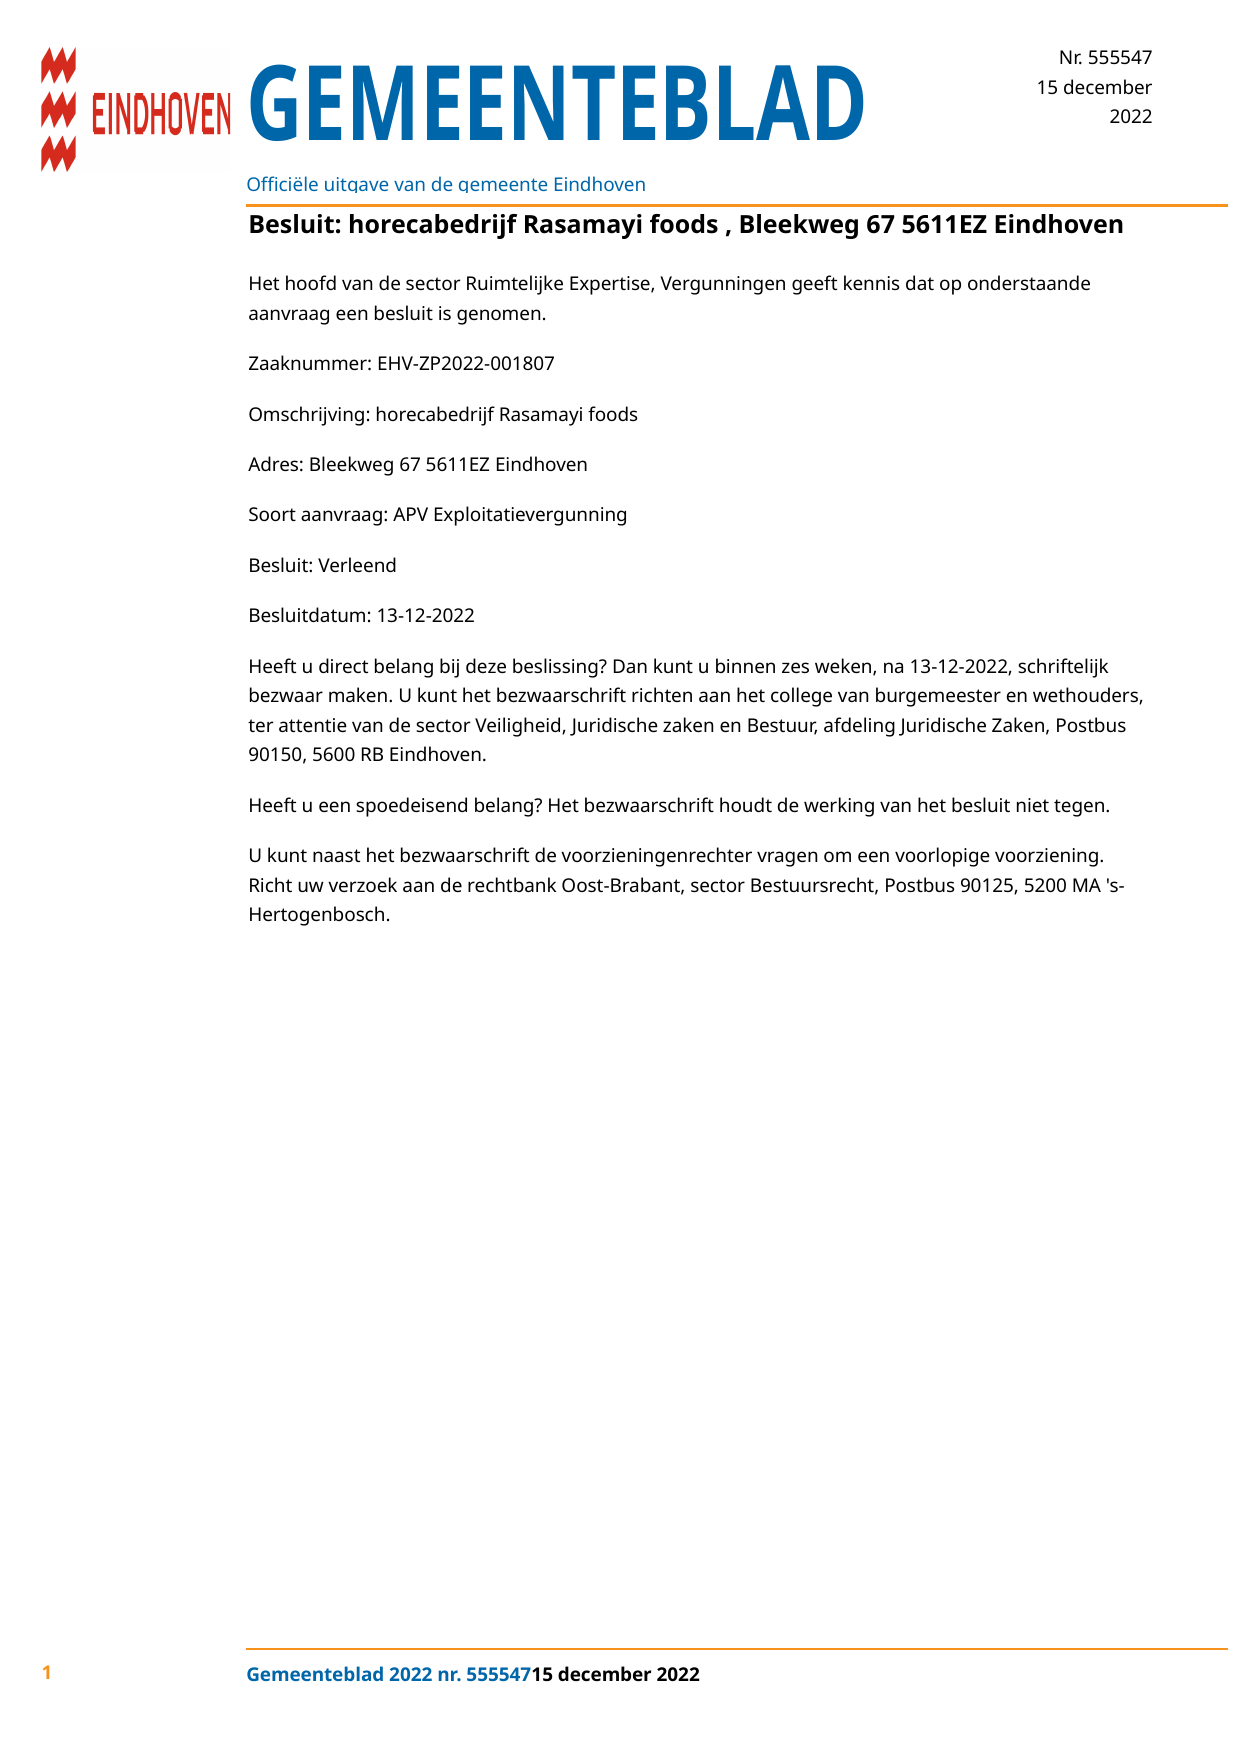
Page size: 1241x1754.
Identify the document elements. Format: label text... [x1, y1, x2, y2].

text Besluitdatum: 13-12-2022 [248, 602, 1152, 628]
text U kunt naast het bezwaarschrift de voorzieningenrechter vragen om een voorlopige voorziening. Richt uw verzoek aan de rechtbank Oost-Brabant, sector Bestuursrecht, Postbus 90125, 5200 MA 's-Hertogenbosch. [248, 842, 1152, 927]
text Omschrijving: horecabedrijf Rasamayi foods [248, 401, 1152, 426]
text Heeft u direct belang bij deze beslissing? Dan kunt u binnen zes weken, na 13-12-2022, schriftelijk bezwaar maken. U kunt het bezwaarschrift richten aan het college van burgemeester en wethouders, ter attentie van de sector Veiligheid, Juridische zaken en Bestuur, afdeling Juridische Zaken, Postbus 90150, 5600 RB Eindhoven. [248, 653, 1152, 767]
text Zaaknummer: EHV-ZP2022-001807 [248, 350, 1152, 376]
text Heeft u een spoedeisend belang? Het bezwaarschrift houdt de werking van het besluit niet tegen. [248, 792, 1152, 818]
text Soort aanvraag: APV Exploitatievergunning [248, 502, 1152, 527]
text Het hoofd van de sector Ruimtelijke Expertise, Vergunningen geeft kennis dat op onderstaande aanvraag een besluit is genomen. [248, 270, 1152, 326]
picture [41, 47, 231, 172]
text Besluit: horecabedrijf Rasamayi foods , Bleekweg 67 5611EZ Eindhoven [248, 207, 1152, 241]
text Adres: Bleekweg 67 5611EZ Eindhoven [248, 451, 1152, 477]
text Besluit: Verleend [248, 552, 1152, 578]
